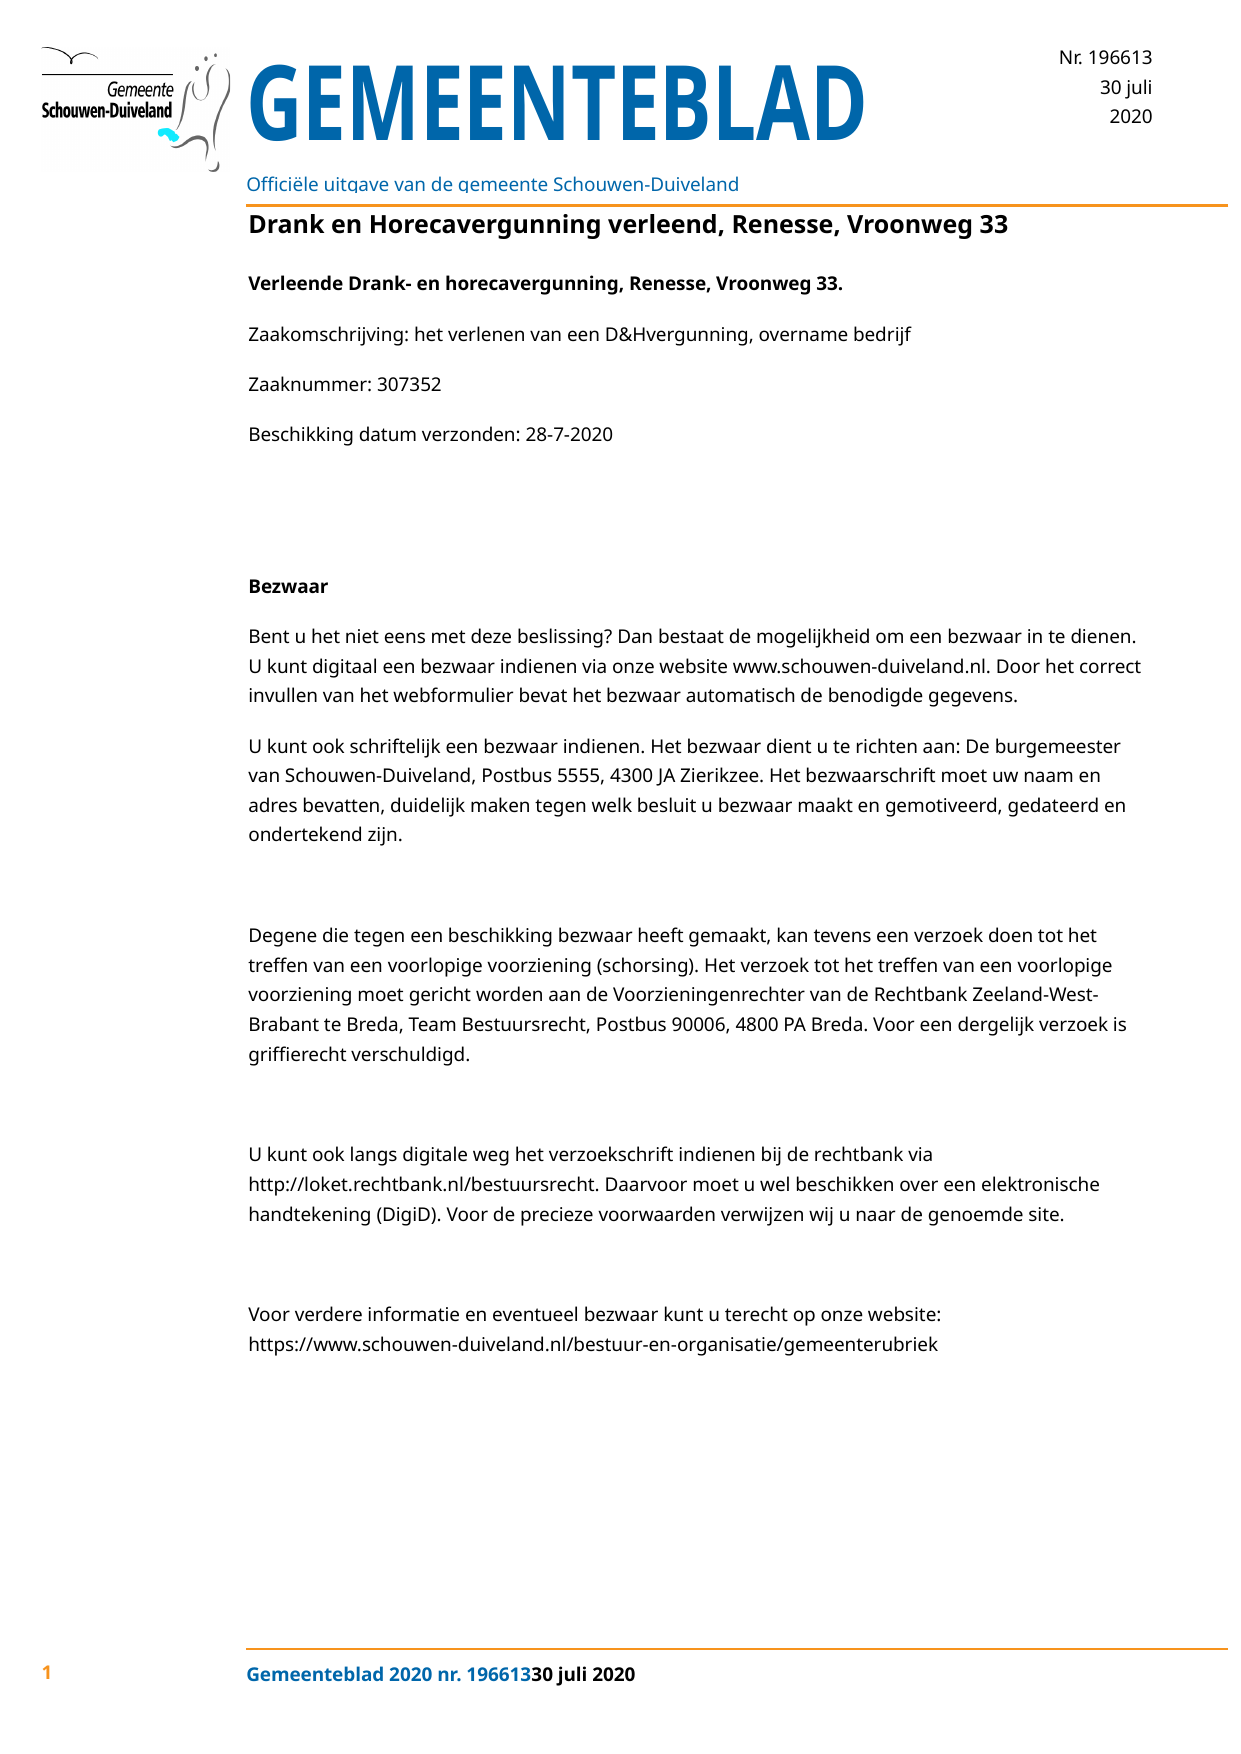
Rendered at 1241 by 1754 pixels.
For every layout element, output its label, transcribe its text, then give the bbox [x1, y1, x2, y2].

text Voor verdere informatie en eventueel bezwaar kunt u terecht op onze website: https://www.schouwen-duiveland.nl/bestuur-en-organisatie/gemeenterubriek [248, 1302, 1152, 1357]
text Drank en Horecavergunning verleend, Renesse, Vroonweg 33 [248, 207, 1152, 241]
text Bezwaar [248, 573, 1152, 598]
text Zaakomschrijving: het verlenen van een D&Hvergunning, overname bedrijf [248, 321, 1152, 346]
text U kunt ook langs digitale weg het verzoekschrift indienen bij de rechtbank via http://loket.rechtbank.nl/bestuursrecht. Daarvoor moet u wel beschikken over een elektronische handtekening (DigiD). Voor de precieze voorwaarden verwijzen wij u naar de genoemde site. [248, 1142, 1152, 1226]
text Verleende Drank- en horecavergunning, Renesse, Vroonweg 33. [248, 270, 1152, 296]
text Degene die tegen een beschikking bezwaar heeft gemaakt, kan tevens een verzoek doen tot het treffen van een voorlopige voorziening (schorsing). Het verzoek tot het treffen van een voorlopige voorziening moet gericht worden aan de Voorzieningenrechter van de Rechtbank Zeeland-West-Brabant te Breda, Team Bestuursrecht, Postbus 90006, 4800 PA Breda. Voor een dergelijk verzoek is griffierecht verschuldigd. [248, 922, 1152, 1066]
text U kunt ook schriftelijk een bezwaar indienen. Het bezwaar dient u te richten aan: De burgemeester van Schouwen-Duiveland, Postbus 5555, 4300 JA Zierikzee. Het bezwaarschrift moet uw naam en adres bevatten, duidelijk maken tegen welk besluit u bezwaar maakt en gemotiveerd, gedateerd en ondertekend zijn. [248, 733, 1152, 847]
text Zaaknummer: 307352 [248, 371, 1152, 397]
picture [41, 47, 231, 172]
text Bent u het niet eens met deze beslissing? Dan bestaat de mogelijkheid om een bezwaar in te dienen. U kunt digitaal een bezwaar indienen via onze website www.schouwen-duiveland.nl. Door het correct invullen van het webformulier bevat het bezwaar automatisch de benodigde gegevens. [248, 623, 1152, 708]
text Beschikking datum verzonden: 28-7-2020 [248, 422, 1152, 447]
